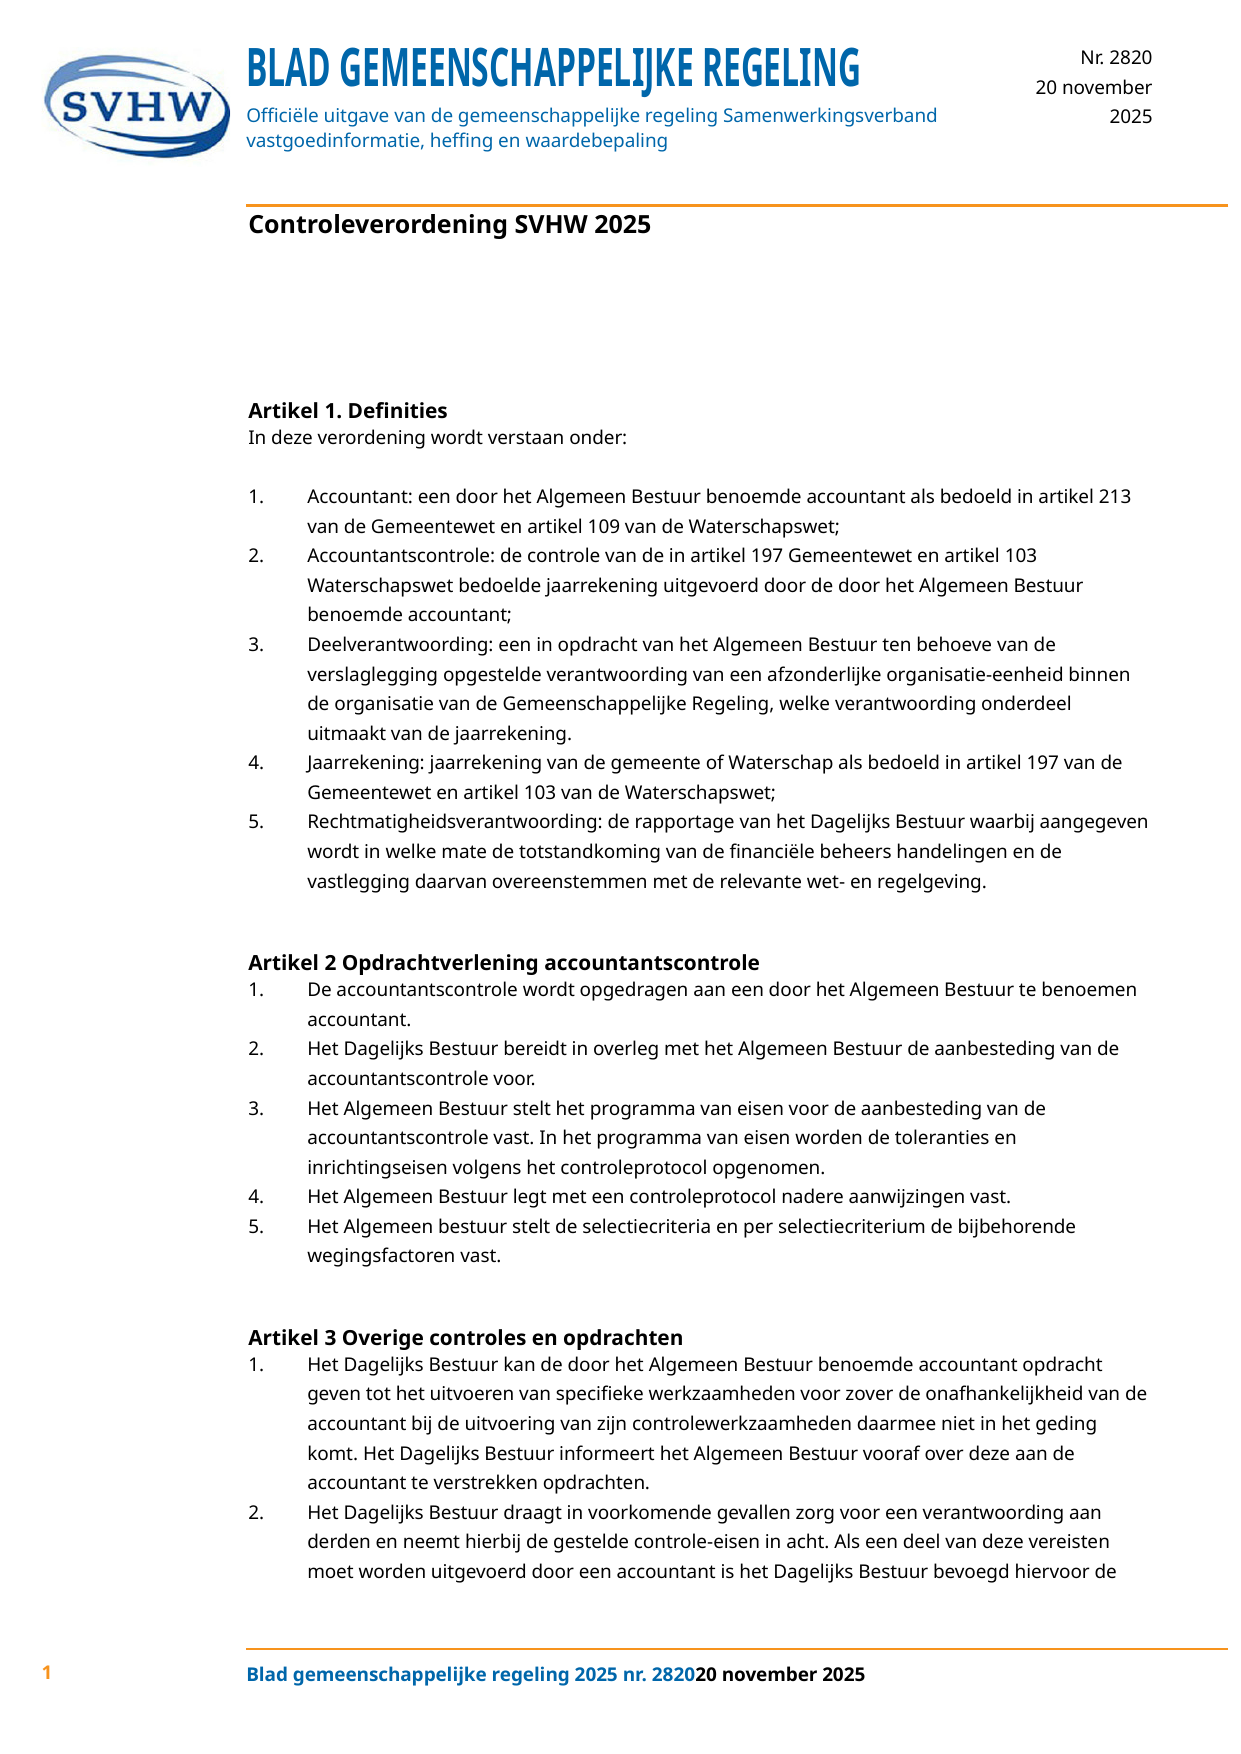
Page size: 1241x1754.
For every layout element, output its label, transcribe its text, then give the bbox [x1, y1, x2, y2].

list Deelverantwoording: een in opdracht van het Algemeen Bestuur ten behoeve van de verslaglegging opgestelde verantwoording van een afzonderlijke organisatie-eenheid binnen de organisatie van de Gemeenschappelijke Regeling, welke verantwoording onderdeel uitmaakt van de jaarrekening. [248, 631, 1152, 746]
picture [41, 47, 231, 172]
list Accountantscontrole: de controle van de in artikel 197 Gemeentewet en artikel 103 Waterschapswet bedoelde jaarrekening uitgevoerd door de door het Algemeen Bestuur benoemde accountant; [248, 542, 1152, 627]
list Het Algemeen Bestuur stelt het programma van eisen voor de aanbesteding van de accountantscontrole vast. In het programma van eisen worden de toleranties en inrichtingseisen volgens het controleprotocol opgenomen. [248, 1095, 1152, 1179]
list De accountantscontrole wordt opgedragen aan een door het Algemeen Bestuur te benoemen accountant. [248, 976, 1152, 1032]
text Artikel 3 Overige controles en opdrachten [248, 1323, 1152, 1351]
list Het Dagelijks Bestuur draagt in voorkomende gevallen zorg voor een verantwoording aan derden en neemt hierbij de gestelde controle-eisen in acht. Als een deel van deze vereisten moet worden uitgevoerd door een accountant is het Dagelijks Bestuur bevoegd hiervoor de [248, 1499, 1152, 1584]
list Rechtmatigheidsverantwoording: de rapportage van het Dagelijks Bestuur waarbij aangegeven wordt in welke mate de totstandkoming van de financiële beheers handelingen en de vastlegging daarvan overeenstemmen met de relevante wet- en regelgeving. [248, 809, 1152, 894]
list Het Dagelijks Bestuur bereidt in overleg met het Algemeen Bestuur de aanbesteding van de accountantscontrole voor. [248, 1036, 1152, 1091]
text Artikel 1. Definities [248, 396, 1152, 424]
list Het Dagelijks Bestuur kan de door het Algemeen Bestuur benoemde accountant opdracht geven tot het uitvoeren van specifieke werkzaamheden voor zover de onafhankelijkheid van de accountant bij de uitvoering van zijn controlewerkzaamheden daarmee niet in het geding komt. Het Dagelijks Bestuur informeert het Algemeen Bestuur vooraf over deze aan de accountant te verstrekken opdrachten. [248, 1351, 1152, 1495]
list Het Algemeen Bestuur legt met een controleprotocol nadere aanwijzingen vast. [248, 1183, 1152, 1209]
list Het Algemeen bestuur stelt de selectiecriteria en per selectiecriterium de bijbehorende wegingsfactoren vast. [248, 1213, 1152, 1268]
list Jaarrekening: jaarrekening van de gemeente of Waterschap als bedoeld in artikel 197 van de Gemeentewet en artikel 103 van de Waterschapswet; [248, 749, 1152, 805]
text Artikel 2 Opdrachtverlening accountantscontrole [248, 948, 1152, 976]
text Controleverordening SVHW 2025 [248, 207, 1152, 241]
list Accountant: een door het Algemeen Bestuur benoemde accountant als bedoeld in artikel 213 van de Gemeentewet en artikel 109 van de Waterschapswet; [248, 483, 1152, 539]
text In deze verordening wordt verstaan onder: [248, 424, 1152, 450]
